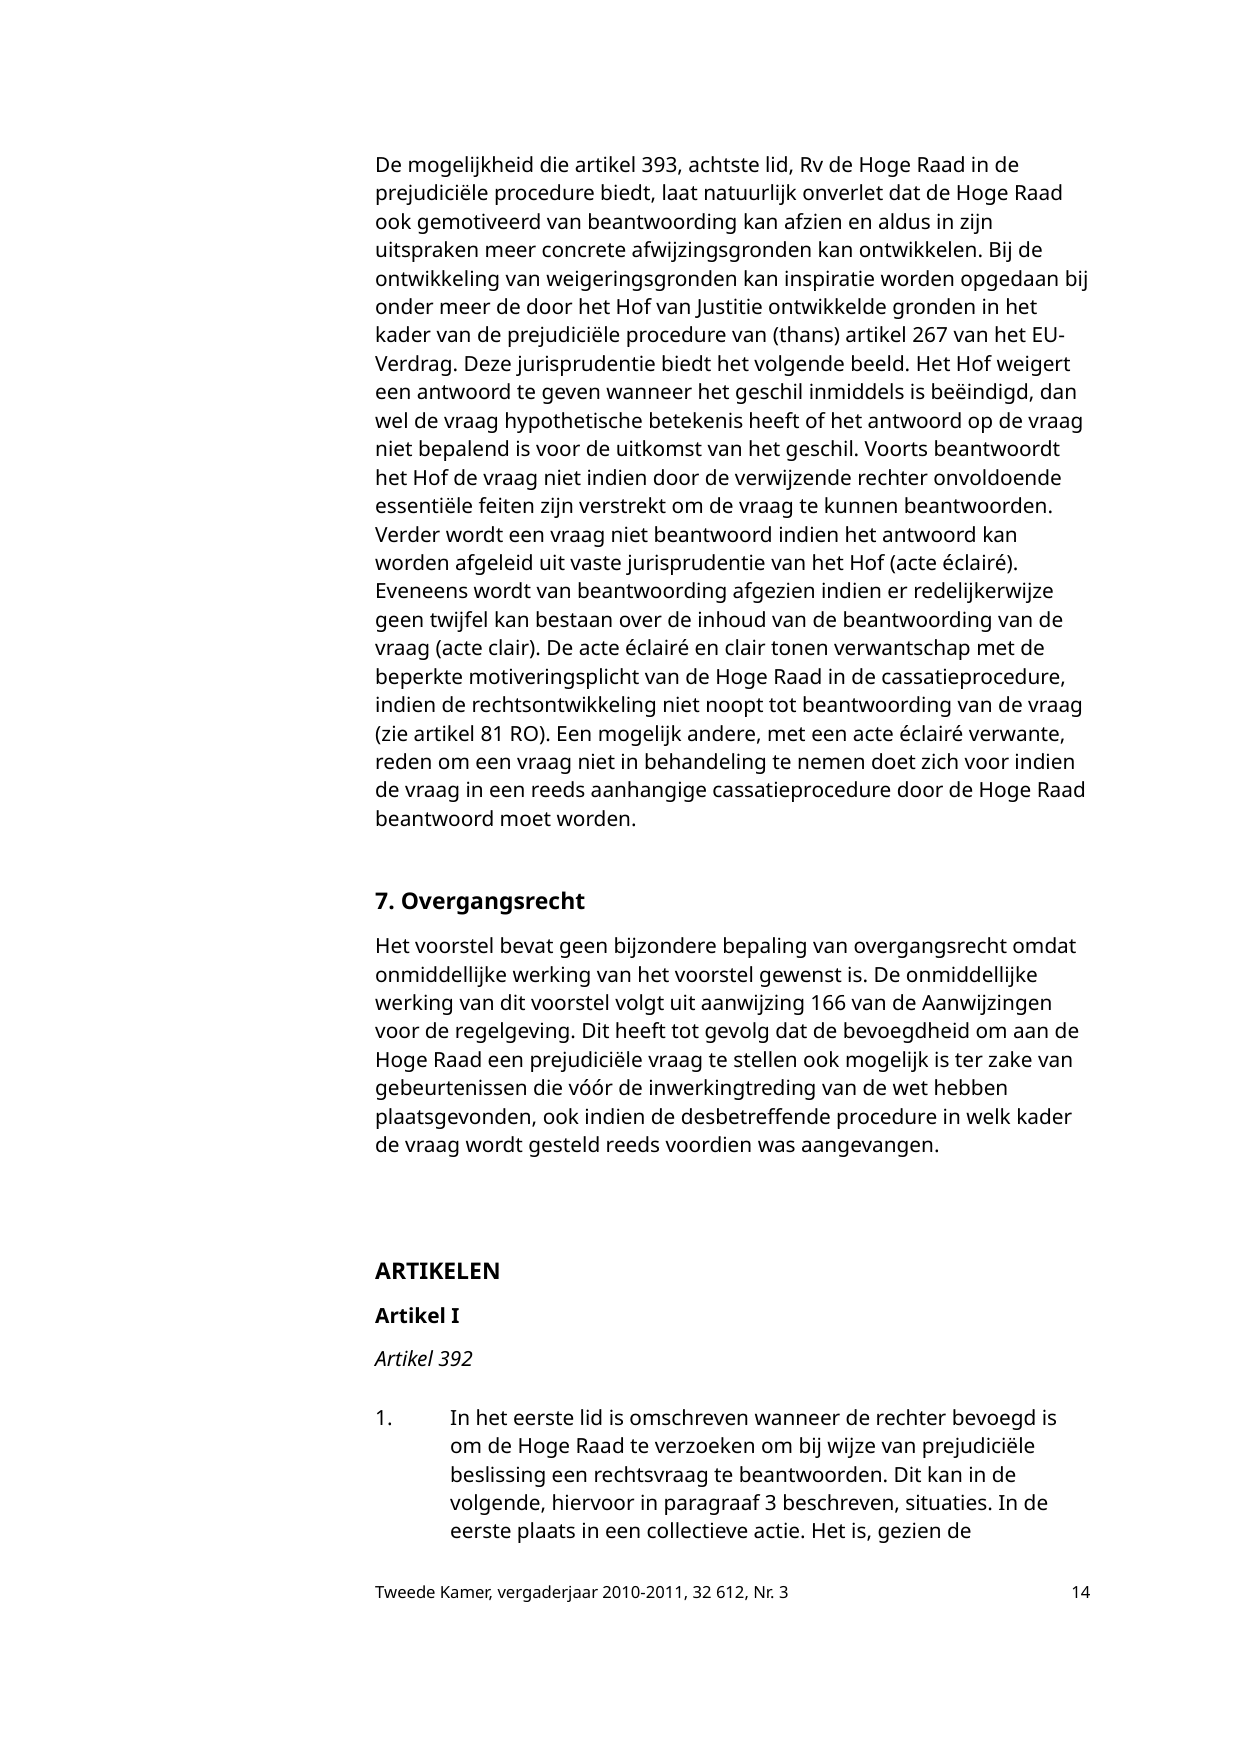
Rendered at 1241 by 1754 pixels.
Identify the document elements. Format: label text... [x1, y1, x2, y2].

list In het eerste lid is omschreven wanneer de rechter bevoegd is om de Hoge Raad te verzoeken om bij wijze van prejudiciële beslissing een rechtsvraag te beantwoorden. Dit kan in de volgende, hiervoor in paragraaf 3 beschreven, situaties. In de eerste plaats in een collectieve actie. Het is, gezien de [375, 1403, 1090, 1545]
subtitle 7. Overgangsrecht [375, 885, 1090, 916]
text Artikel I [375, 1301, 1090, 1329]
text Artikel 392 [375, 1344, 1090, 1373]
subtitle ARTIKELEN [375, 1255, 1090, 1286]
text Het voorstel bevat geen bijzondere bepaling van overgangsrecht omdat onmiddellijke werking van het voorstel gewenst is. De onmiddellijke werking van dit voorstel volgt uit aanwijzing 166 van de Aanwijzingen voor de regelgeving. Dit heeft tot gevolg dat de bevoegdheid om aan de Hoge Raad een prejudiciële vraag te stellen ook mogelijk is ter zake van gebeurtenissen die vóór de inwerkingtreding van de wet hebben plaatsgevonden, ook indien de desbetreffende procedure in welk kader de vraag wordt gesteld reeds voordien was aangevangen. [375, 931, 1090, 1159]
text De mogelijkheid die artikel 393, achtste lid, Rv de Hoge Raad in de prejudiciële procedure biedt, laat natuurlijk onverlet dat de Hoge Raad ook gemotiveerd van beantwoording kan afzien en aldus in zijn uitspraken meer concrete afwijzingsgronden kan ontwikkelen. Bij de ontwikkeling van weigeringsgronden kan inspiratie worden opgedaan bij onder meer de door het Hof van Justitie ontwikkelde gronden in het kader van de prejudiciële procedure van (thans) artikel 267 van het EU-Verdrag. Deze jurisprudentie biedt het volgende beeld. Het Hof weigert een antwoord te geven wanneer het geschil inmiddels is beëindigd, dan wel de vraag hypothetische betekenis heeft of het antwoord op de vraag niet bepalend is voor de uitkomst van het geschil. Voorts beantwoordt het Hof de vraag niet indien door de verwijzende rechter onvoldoende essentiële feiten zijn verstrekt om de vraag te kunnen beantwoorden. Verder wordt een vraag niet beantwoord indien het antwoord kan worden afgeleid uit vaste jurisprudentie van het Hof (acte éclairé). Eveneens wordt van beantwoording afgezien indien er redelijkerwijze geen twijfel kan bestaan over de inhoud van de beantwoording van de vraag (acte clair). De acte éclairé en clair tonen verwantschap met de beperkte motiveringsplicht van de Hoge Raad in de cassatieprocedure, indien de rechtsontwikkeling niet noopt tot beantwoording van de vraag (zie artikel 81 RO). Een mogelijk andere, met een acte éclairé verwante, reden om een vraag niet in behandeling te nemen doet zich voor indien de vraag in een reeds aanhangige cassatieprocedure door de Hoge Raad beantwoord moet worden. [375, 150, 1090, 832]
